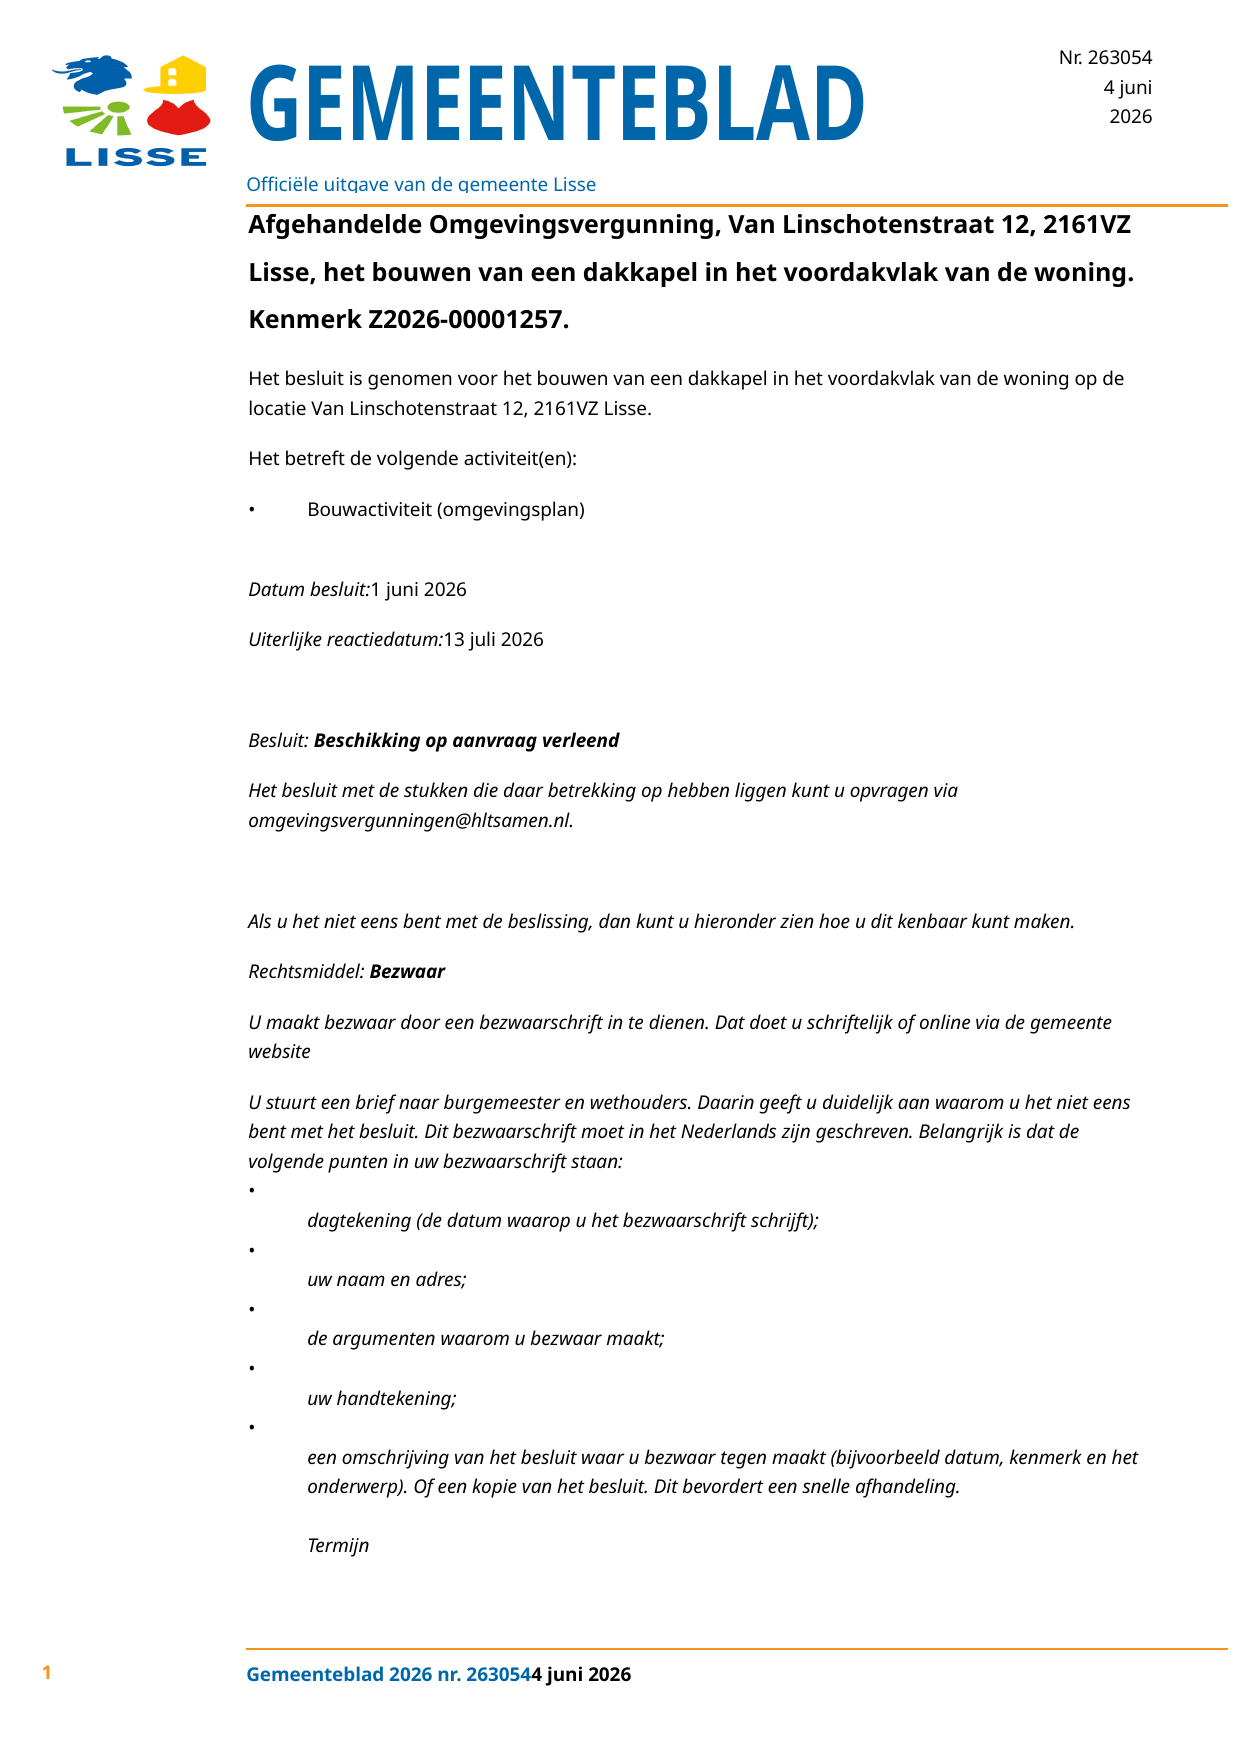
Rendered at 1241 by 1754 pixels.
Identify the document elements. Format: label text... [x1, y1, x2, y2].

list Termijn [248, 1533, 1152, 1558]
list de argumenten waarom u bezwaar maakt; [248, 1326, 1152, 1351]
text Besluit: Beschikking op aanvraag verleend [248, 727, 1152, 753]
list uw naam en adres; [248, 1266, 1152, 1292]
text U maakt bezwaar door een bezwaarschrift in te dienen. Dat doet u schriftelijk of online via de gemeente website [248, 1009, 1152, 1064]
text Datum besluit:1 juni 2026 [248, 576, 1152, 602]
text Afgehandelde Omgevingsvergunning, Van Linschotenstraat 12, 2161VZ Lisse, het bouwen van een dakkapel in het voordakvlak van de woning. Kenmerk Z2026-00001257. [248, 207, 1152, 336]
text Het betreft de volgende activiteit(en): [248, 446, 1152, 471]
list dagtekening (de datum waarop u het bezwaarschrift schrijft); [248, 1207, 1152, 1233]
picture [41, 47, 231, 172]
text Uiterlijke reactiedatum:13 juli 2026 [248, 626, 1152, 652]
text Rechtsmiddel: Bezwaar [248, 958, 1152, 984]
list uw handtekening; [248, 1385, 1152, 1410]
list een omschrijving van het besluit waar u bezwaar tegen maakt (bijvoorbeeld datum, kenmerk en het onderwerp). Of een kopie van het besluit. Dit bevordert een snelle afhandeling. [248, 1444, 1152, 1499]
text U stuurt een brief naar burgemeester en wethouders. Daarin geeft u duidelijk aan waarom u het niet eens bent met het besluit. Dit bezwaarschrift moet in het Nederlands zijn geschreven. Belangrijk is dat de volgende punten in uw bezwaarschrift staan: [248, 1089, 1152, 1174]
list Bouwactiviteit (omgevingsplan) [248, 496, 1152, 522]
text Als u het niet eens bent met de beslissing, dan kunt u hieronder zien hoe u dit kenbaar kunt maken. [248, 908, 1152, 934]
text Het besluit met de stukken die daar betrekking op hebben liggen kunt u opvragen via omgevingsvergunningen@hltsamen.nl. [248, 778, 1152, 833]
text Het besluit is genomen voor het bouwen van een dakkapel in het voordakvlak van de woning op de locatie Van Linschotenstraat 12, 2161VZ Lisse. [248, 366, 1152, 421]
